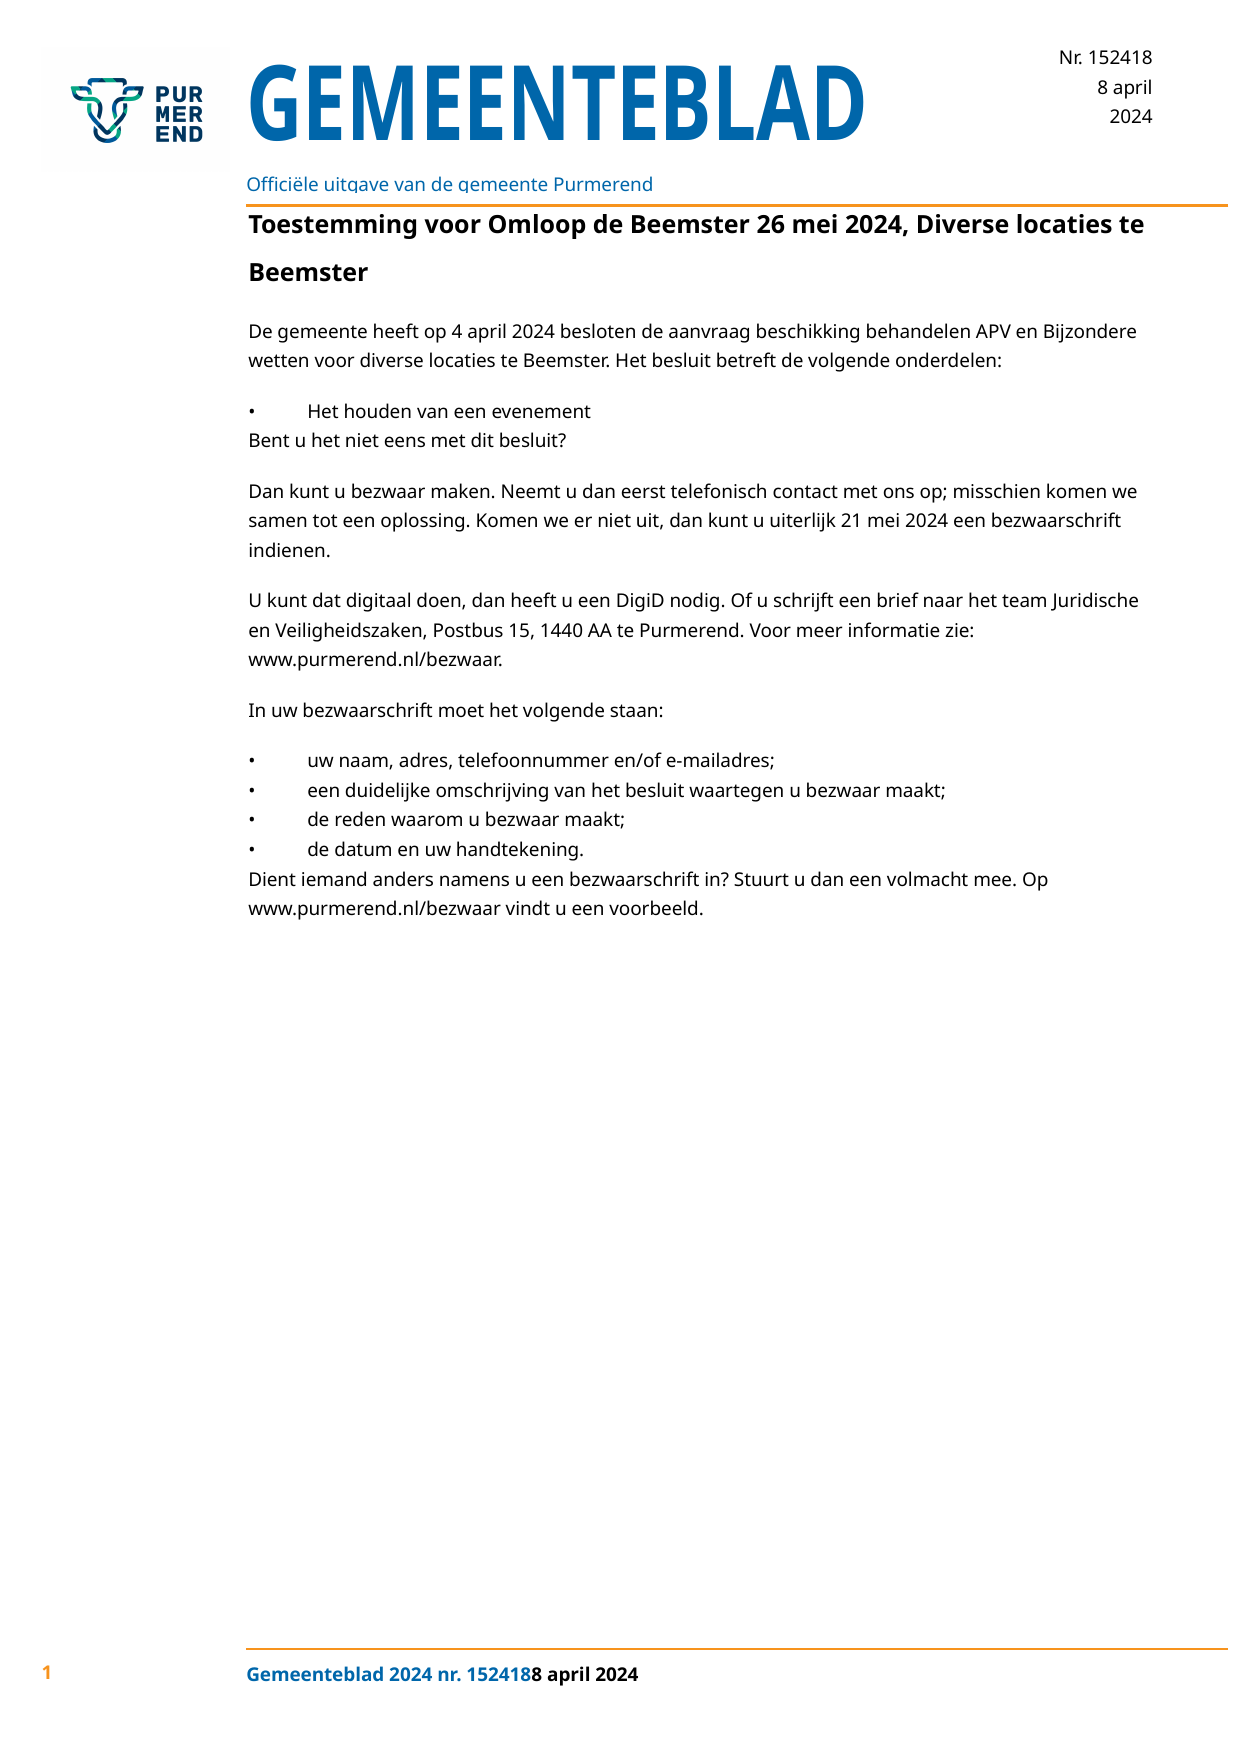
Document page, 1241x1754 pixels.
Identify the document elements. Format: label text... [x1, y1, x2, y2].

text In uw bezwaarschrift moet het volgende staan: [248, 697, 1152, 723]
text Toestemming voor Omloop de Beemster 26 mei 2024, Diverse locaties te Beemster [248, 207, 1152, 288]
list de datum en uw handtekening. [248, 836, 1152, 862]
list Het houden van een evenement [248, 398, 1152, 424]
text Dient iemand anders namens u een bezwaarschrift in? Stuurt u dan een volmacht mee. Op www.purmerend.nl/bezwaar vindt u een voorbeeld. [248, 866, 1152, 921]
list een duidelijke omschrijving van het besluit waartegen u bezwaar maakt; [248, 777, 1152, 803]
text Dan kunt u bezwaar maken. Neemt u dan eerst telefonisch contact met ons op; misschien komen we samen tot een oplossing. Komen we er niet uit, dan kunt u uiterlijk 21 mei 2024 een bezwaarschrift indienen. [248, 478, 1152, 563]
text U kunt dat digitaal doen, dan heeft u een DigiD nodig. Of u schrijft een brief naar het team Juridische en Veiligheidszaken, Postbus 15, 1440 AA te Purmerend. Voor meer informatie zie: www.purmerend.nl/bezwaar. [248, 587, 1152, 672]
text Bent u het niet eens met dit besluit? [248, 427, 1152, 453]
picture [41, 47, 231, 172]
list de reden waarom u bezwaar maakt; [248, 807, 1152, 832]
text De gemeente heeft op 4 april 2024 besloten de aanvraag beschikking behandelen APV en Bijzondere wetten voor diverse locaties te Beemster. Het besluit betreft de volgende onderdelen: [248, 318, 1152, 373]
list uw naam, adres, telefoonnummer en/of e-mailadres; [248, 747, 1152, 773]
